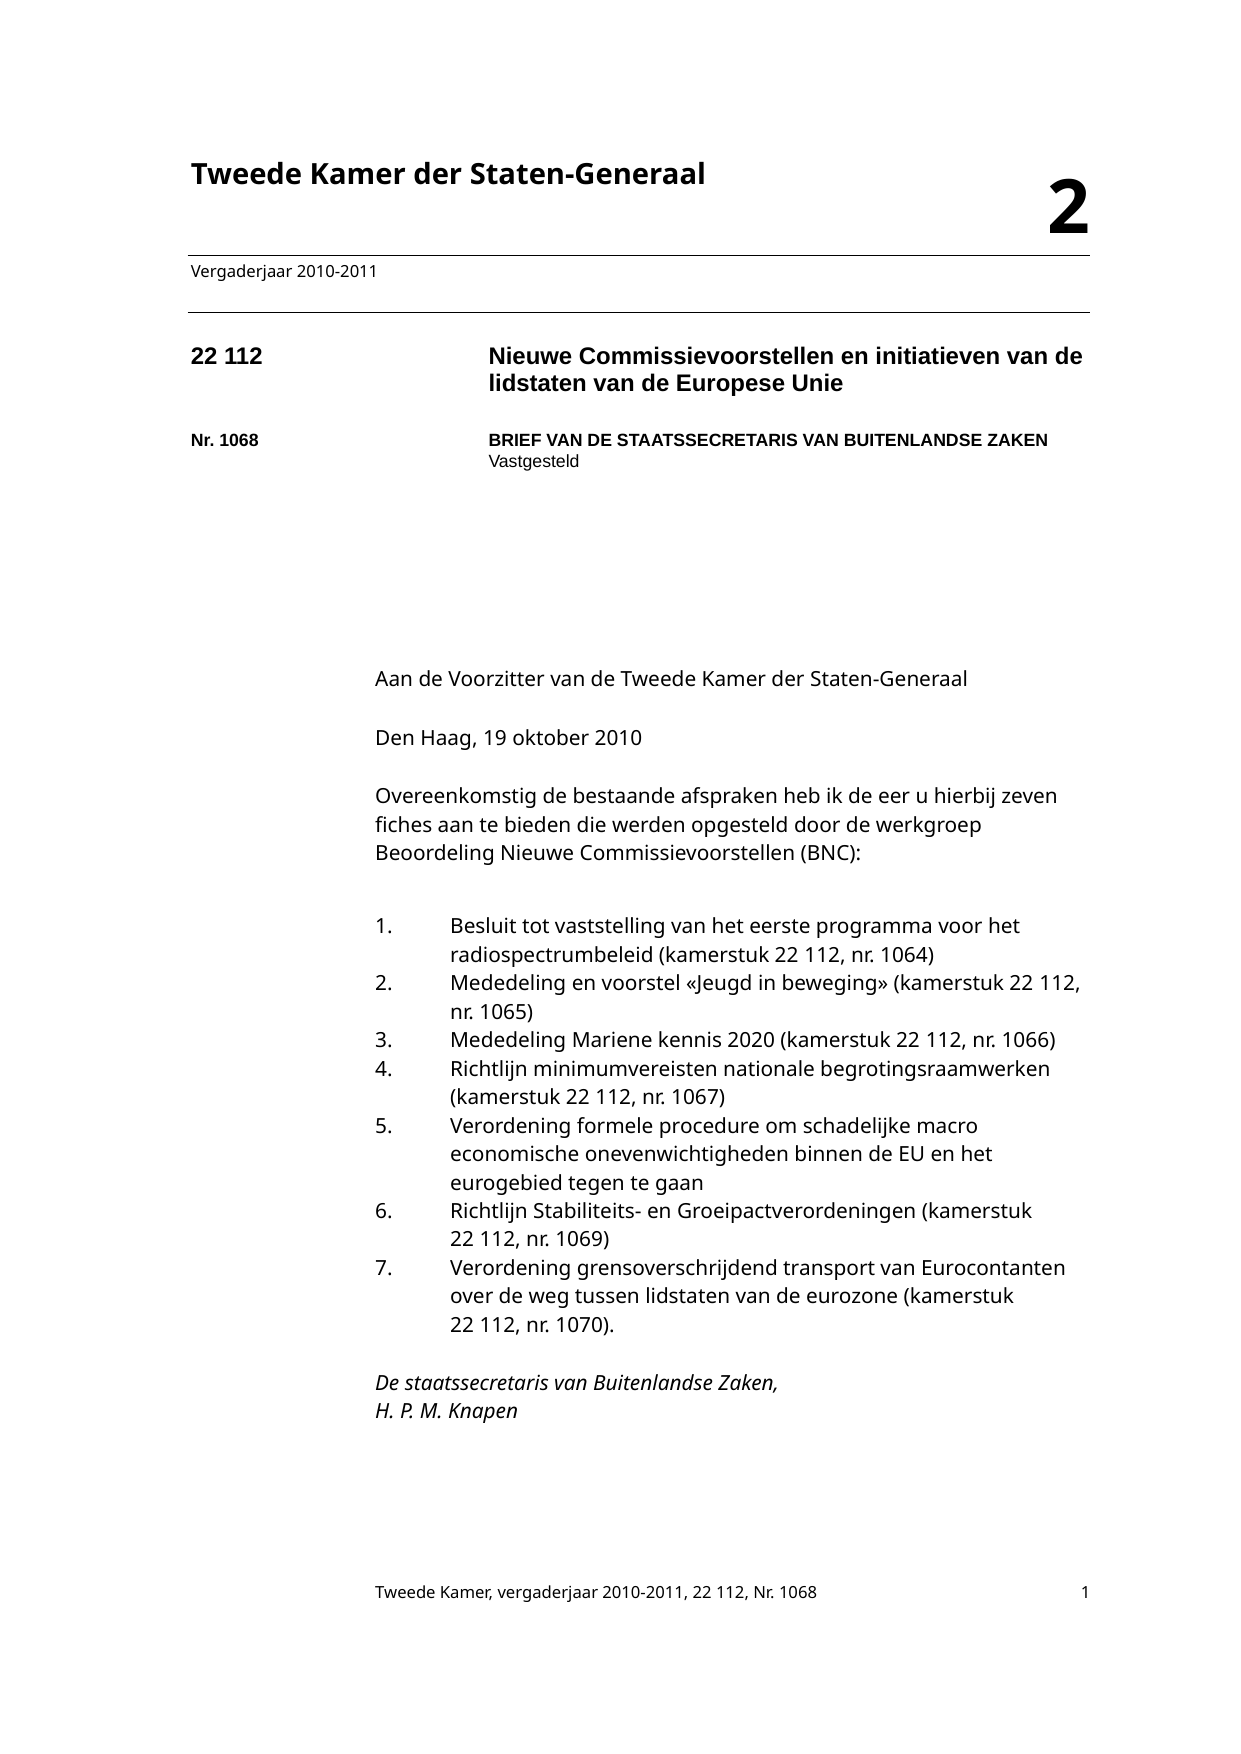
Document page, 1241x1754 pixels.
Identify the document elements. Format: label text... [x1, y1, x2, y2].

text Aan de Voorzitter van de Tweede Kamer der Staten-Generaal [375, 664, 1090, 693]
table_cell [485, 313, 1090, 339]
text Overeenkomstig de bestaande afspraken heb ik de eer u hierbij zeven fiches aan te bieden die werden opgesteld door de werkgroep Beoordeling Nieuwe Commissievoorstellen (BNC): [375, 781, 1090, 867]
list Richtlijn Stabiliteits- en Groeipactverordeningen (kamerstuk 22 112, nr. 1069) [375, 1196, 1090, 1253]
list Mededeling Mariene kennis 2020 (kamerstuk 22 112, nr. 1066) [375, 1025, 1090, 1054]
text De staatssecretaris van Buitenlandse Zaken, [375, 1368, 1090, 1397]
table_cell [485, 256, 1090, 312]
table_header Tweede Kamer der Staten-Generaal [188, 150, 909, 255]
list Verordening formele procedure om schadelijke macro economische onevenwichtigheden binnen de EU en het eurogebied tegen te gaan [375, 1111, 1090, 1196]
list Richtlijn minimumvereisten nationale begrotingsraamwerken (kamerstuk 22 112, nr. 1067) [375, 1054, 1090, 1111]
list Besluit tot vaststelling van het eerste programma voor het radiospectrumbeleid (kamerstuk 22 112, nr. 1064) [375, 912, 1090, 968]
table_cell Vergaderjaar 2010-2011 [188, 256, 485, 312]
table_header 2 [910, 150, 1090, 255]
table_cell Nieuwe Commissievoorstellen en initiatieven van de lidstaten van de Europese Unie [485, 339, 1090, 427]
table_cell [188, 313, 485, 339]
table_cell Nr. 1068 [188, 427, 485, 546]
list Mededeling en voorstel «Jeugd in beweging» (kamerstuk 22 112, nr. 1065) [375, 968, 1090, 1025]
table_cell 22 112 [188, 339, 485, 427]
list Verordening grensoverschrijdend transport van Eurocontanten over de weg tussen lidstaten van de eurozone (kamerstuk 22 112, nr. 1070). [375, 1253, 1090, 1338]
table_cell BRIEF VAN DE STAATSSECRETARIS VAN BUITENLANDSE ZAKEN Vastgesteld [485, 427, 1090, 546]
text Den Haag, 19 oktober 2010 [375, 723, 1090, 751]
text H. P. M. Knapen [375, 1397, 1090, 1425]
